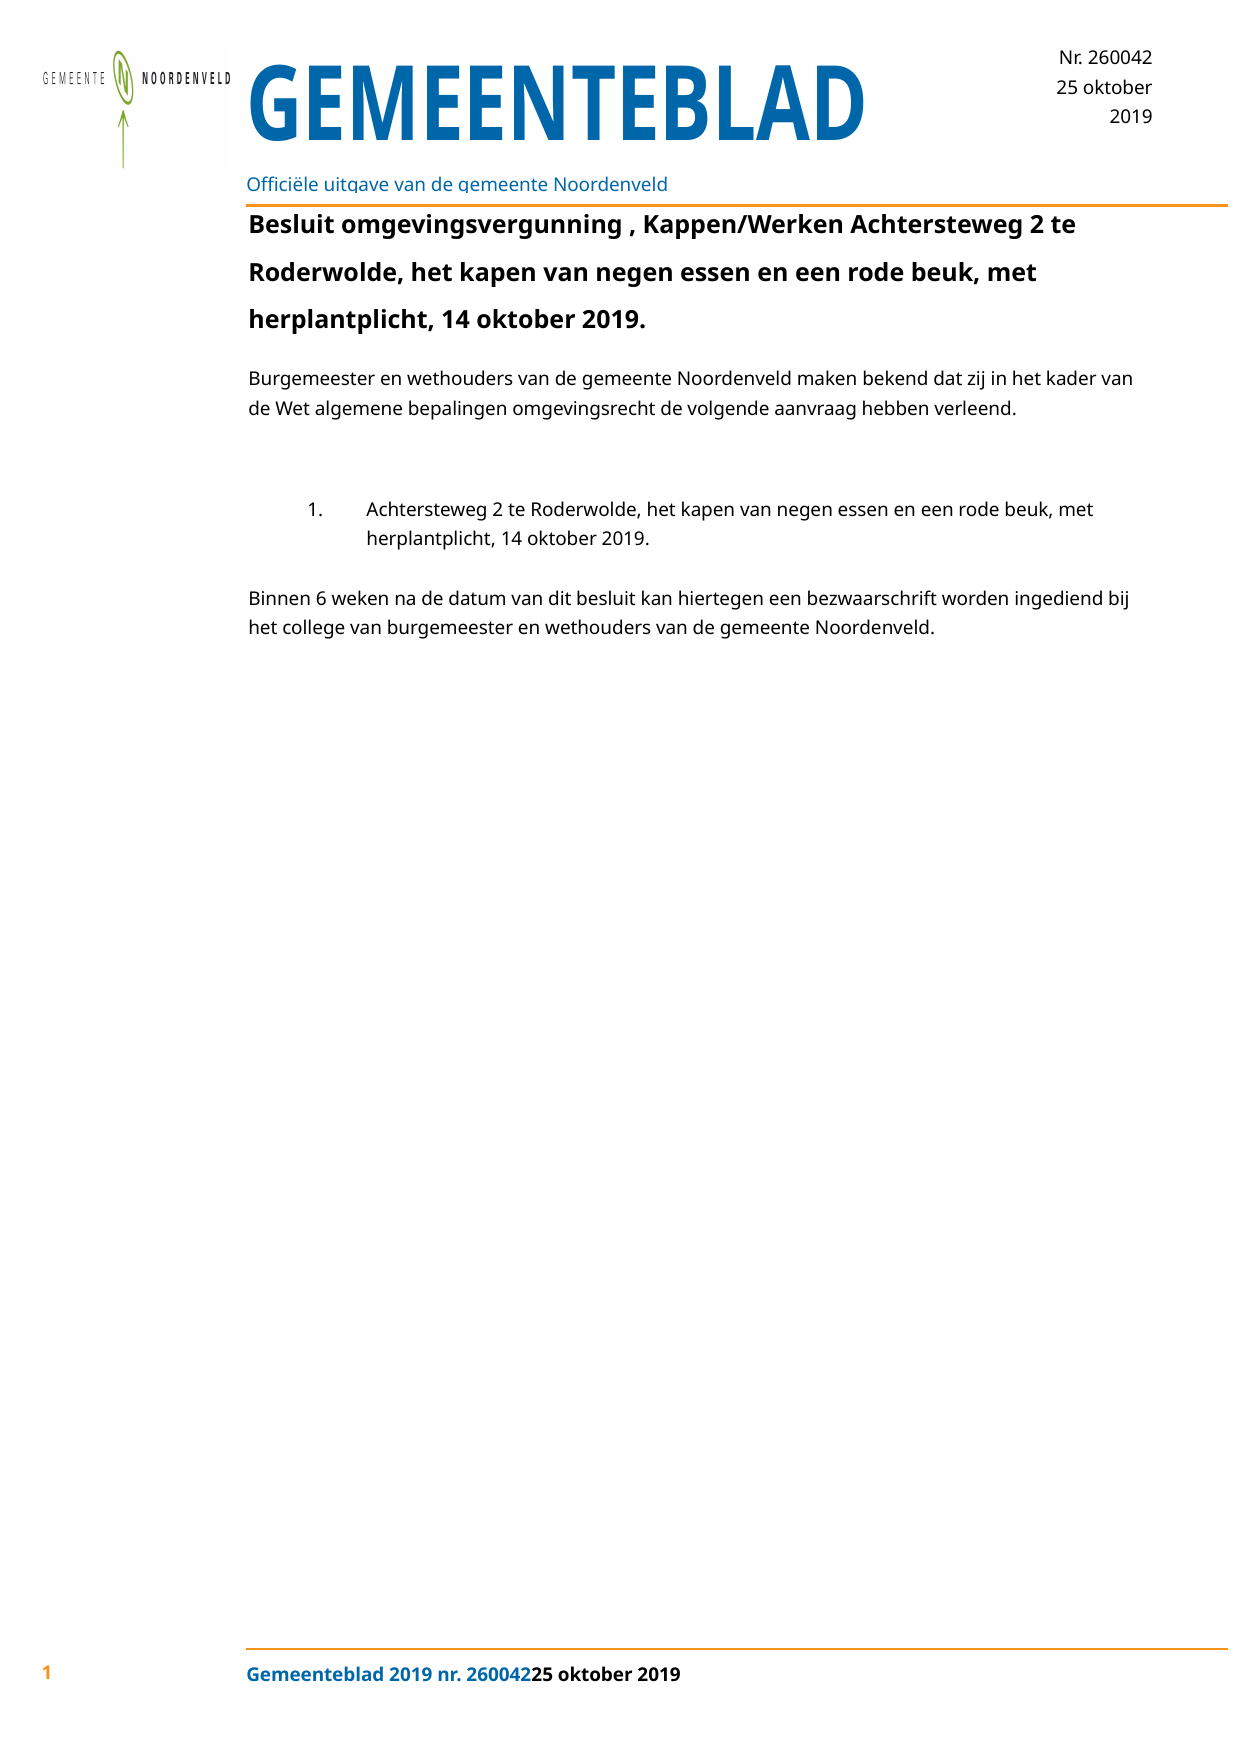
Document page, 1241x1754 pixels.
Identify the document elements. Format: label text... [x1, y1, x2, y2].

text Binnen 6 weken na de datum van dit besluit kan hiertegen een bezwaarschrift worden ingediend bij het college van burgemeester en wethouders van de gemeente Noordenveld. [248, 585, 1152, 640]
text Besluit omgevingsvergunning , Kappen/Werken Achtersteweg 2 te Roderwolde, het kapen van negen essen en een rode beuk, met herplantplicht, 14 oktober 2019. [248, 207, 1152, 336]
text Burgemeester en wethouders van de gemeente Noordenveld maken bekend dat zij in het kader van de Wet algemene bepalingen omgevingsrecht de volgende aanvraag hebben verleend. [248, 366, 1152, 421]
picture [41, 47, 231, 172]
list Achtersteweg 2 te Roderwolde, het kapen van negen essen en een rode beuk, met herplantplicht, 14 oktober 2019. [307, 496, 1152, 551]
